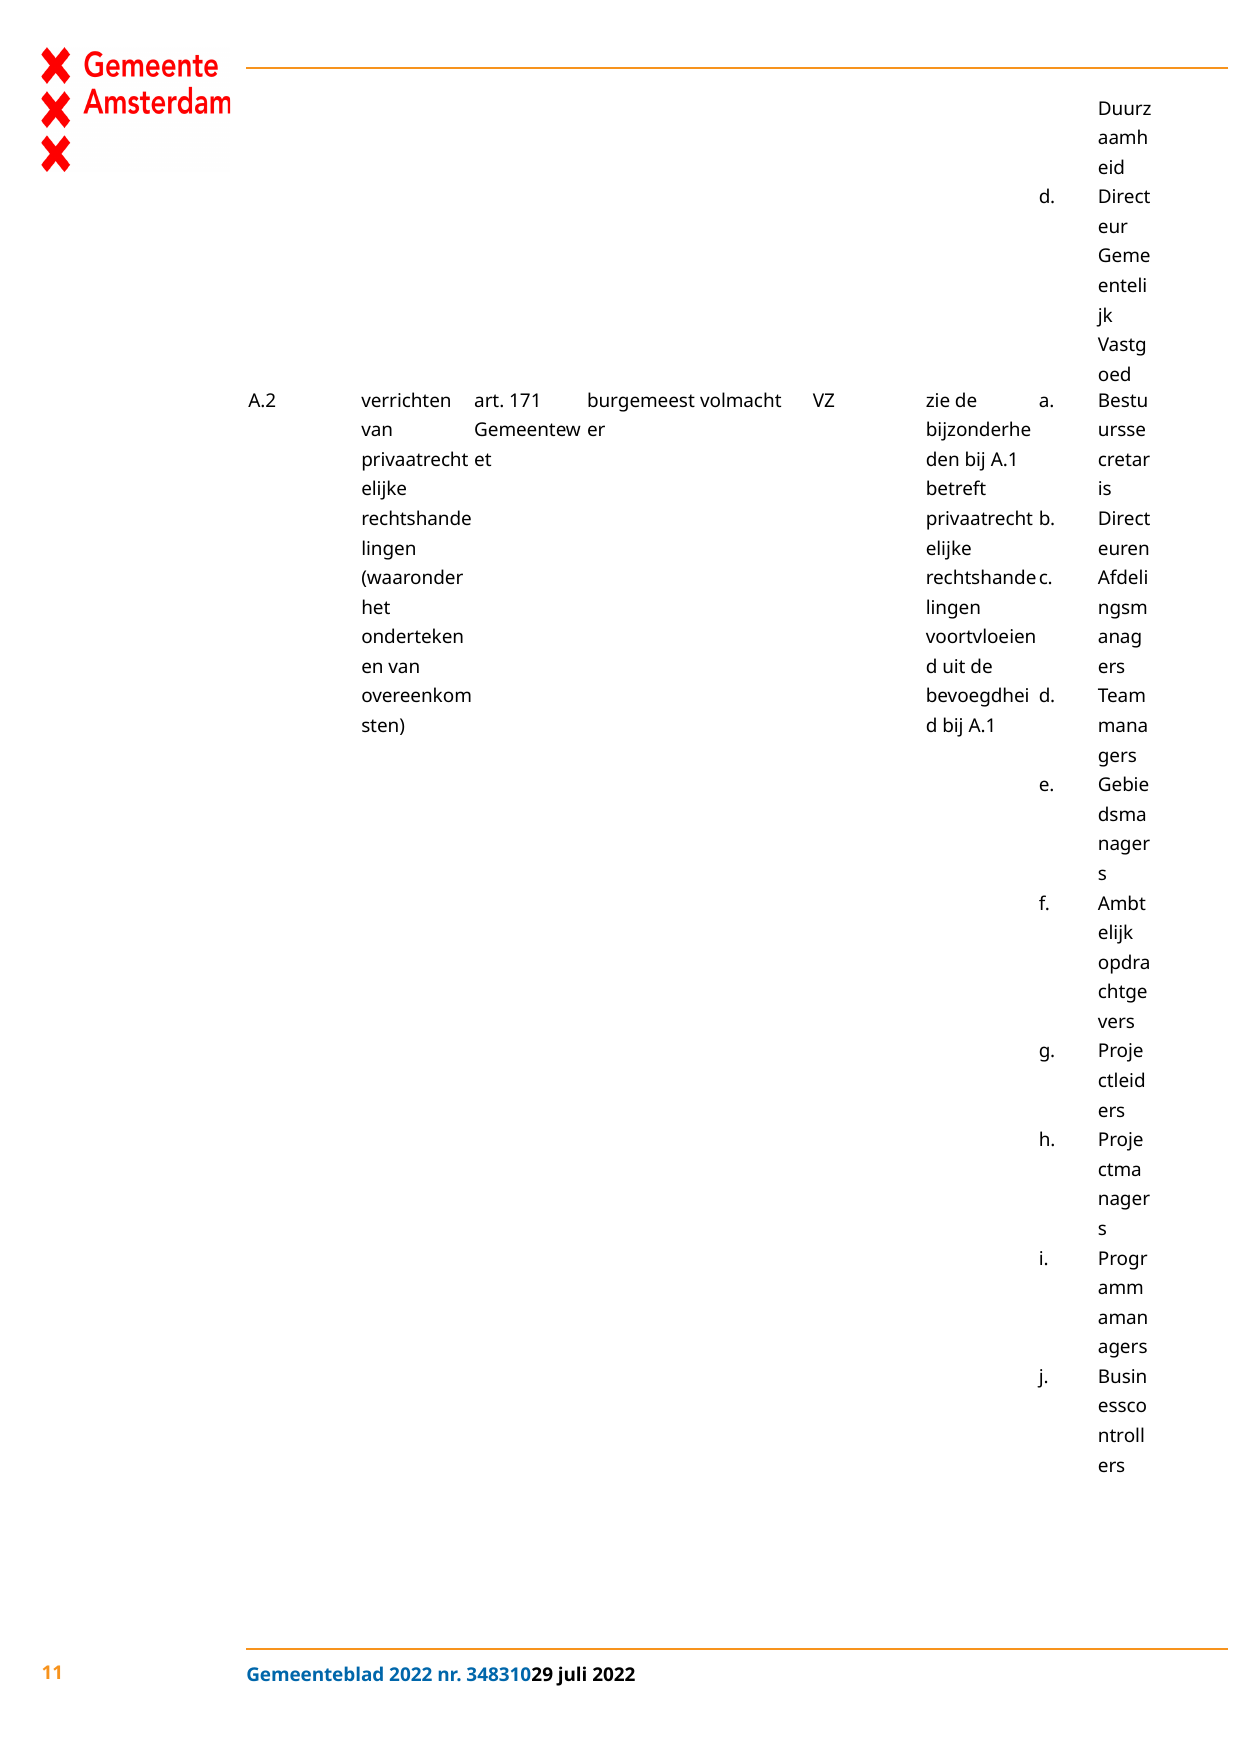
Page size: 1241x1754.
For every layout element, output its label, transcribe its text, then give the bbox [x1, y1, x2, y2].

table_cell VZ [813, 387, 926, 1477]
table_cell Bestuurssecretaris Directeuren Afdelingsmanagers Teammanagers Gebiedsmanagers Ambtelijk opdrachtgevers Projectleiders Projectmanagers Programmamanagers Businesscontrollers [1039, 387, 1152, 1477]
table_cell art. 171 Gemeentewet [474, 387, 587, 1477]
table_cell zie de bijzonderheden bij A.1 betreft privaatrechtelijke rechtshandelingen voortvloeiend uit de bevoegdheid bij A.1 [926, 387, 1038, 1477]
table_cell [813, 95, 926, 387]
table_cell [248, 95, 361, 387]
table_cell verrichten van privaatrechtelijke rechtshandelingen (waaronder het ondertekenen van overeenkomsten) [361, 387, 474, 1477]
table_cell [700, 95, 813, 387]
table_cell burgemeester [587, 387, 700, 1477]
picture [41, 47, 231, 172]
table_cell [926, 95, 1038, 387]
table_cell A.2 [248, 387, 361, 1477]
table_cell [361, 95, 474, 387]
table_cell volmacht [700, 387, 813, 1477]
table_cell [587, 95, 700, 387]
table_cell [474, 95, 587, 387]
